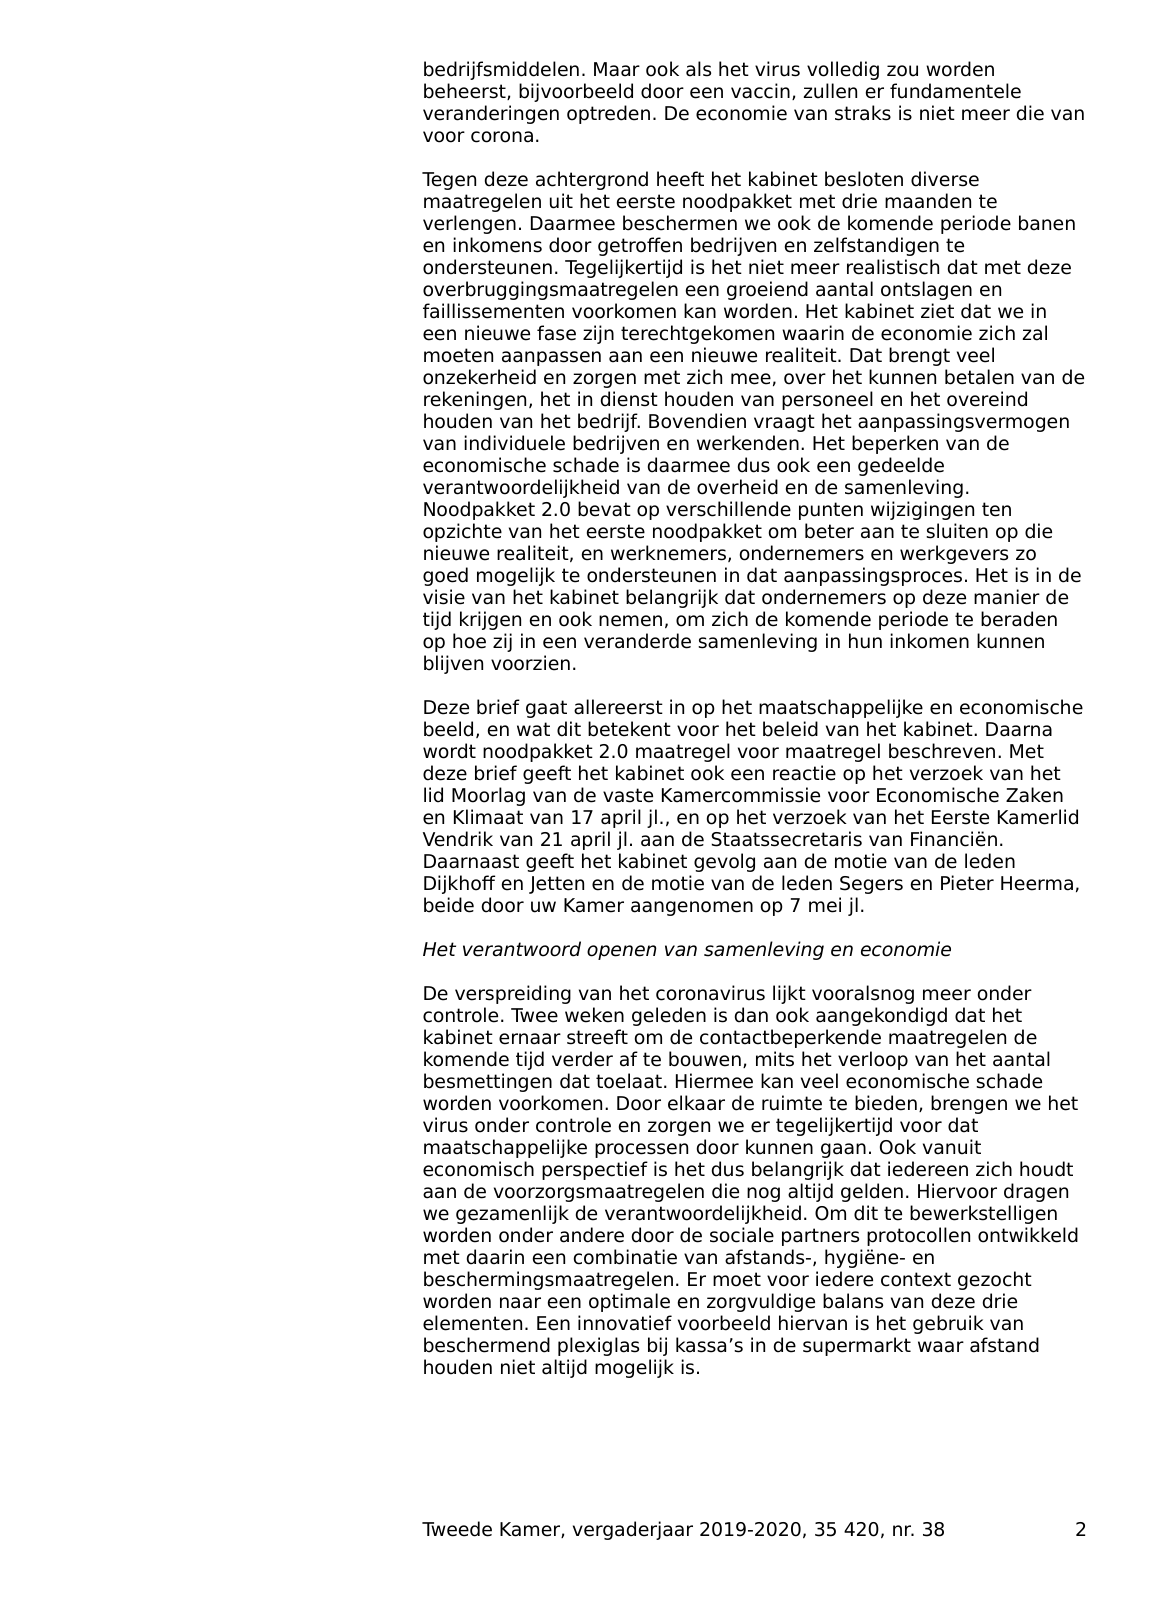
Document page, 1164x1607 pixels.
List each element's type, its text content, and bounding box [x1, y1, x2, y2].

text Tegen deze achtergrond heeft het kabinet besloten diverse maatregelen uit het eerste noodpakket met drie maanden te verlengen. Daarmee beschermen we ook de komende periode banen en inkomens door getroffen bedrijven en zelfstandigen te ondersteunen. Tegelijkertijd is het niet meer realistisch dat met deze overbruggingsmaatregelen een groeiend aantal ontslagen en faillissementen voorkomen kan worden. Het kabinet ziet dat we in een nieuwe fase zijn terechtgekomen waarin de economie zich zal moeten aanpassen aan een nieuwe realiteit. Dat brengt veel onzekerheid en zorgen met zich mee, over het kunnen betalen van de rekeningen, het in dienst houden van personeel en het overeind houden van het bedrijf. Bovendien vraagt het aanpassingsvermogen van individuele bedrijven en werkenden. Het beperken van de economische schade is daarmee dus ook een gedeelde verantwoordelijkheid van de overheid en de samenleving. Noodpakket 2.0 bevat op verschillende punten wijzigingen ten opzichte van het eerste noodpakket om beter aan te sluiten op die nieuwe realiteit, en werknemers, ondernemers en werkgevers zo goed mogelijk te ondersteunen in dat aanpassingsproces. Het is in de visie van het kabinet belangrijk dat ondernemers op deze manier de tijd krijgen en ook nemen, om zich de komende periode te beraden op hoe zij in een veranderde samenleving in hun inkomen kunnen blijven voorzien. [422, 169, 1087, 675]
text bedrijfsmiddelen. Maar ook als het virus volledig zou worden beheerst, bijvoorbeeld door een vaccin, zullen er fundamentele veranderingen optreden. De economie van straks is niet meer die van voor corona. [422, 59, 1087, 147]
text De verspreiding van het coronavirus lijkt vooralsnog meer onder controle. Twee weken geleden is dan ook aangekondigd dat het kabinet ernaar streeft om de contactbeperkende maatregelen de komende tijd verder af te bouwen, mits het verloop van het aantal besmettingen dat toelaat. Hiermee kan veel economische schade worden voorkomen. Door elkaar de ruimte te bieden, brengen we het virus onder controle en zorgen we er tegelijkertijd voor dat maatschappelijke processen door kunnen gaan. Ook vanuit economisch perspectief is het dus belangrijk dat iedereen zich houdt aan de voorzorgsmaatregelen die nog altijd gelden. Hiervoor dragen we gezamenlijk de verantwoordelijkheid. Om dit te bewerkstelligen worden onder andere door de sociale partners protocollen ontwikkeld met daarin een combinatie van afstands-, hygiëne- en beschermingsmaatregelen. Er moet voor iedere context gezocht worden naar een optimale en zorgvuldige balans van deze drie elementen. Een innovatief voorbeeld hiervan is het gebruik van beschermend plexiglas bij kassa’s in de supermarkt waar afstand houden niet altijd mogelijk is. [422, 983, 1087, 1379]
subtitle Het verantwoord openen van samenleving en economie [422, 939, 1087, 961]
text Deze brief gaat allereerst in op het maatschappelijke en economische beeld, en wat dit betekent voor het beleid van het kabinet. Daarna wordt noodpakket 2.0 maatregel voor maatregel beschreven. Met deze brief geeft het kabinet ook een reactie op het verzoek van het lid Moorlag van de vaste Kamercommissie voor Economische Zaken en Klimaat van 17 april jl., en op het verzoek van het Eerste Kamerlid Vendrik van 21 april jl. aan de Staatssecretaris van Financiën. Daarnaast geeft het kabinet gevolg aan de motie van de leden Dijkhoff en Jetten en de motie van de leden Segers en Pieter Heerma, beide door uw Kamer aangenomen op 7 mei jl. [422, 697, 1087, 917]
